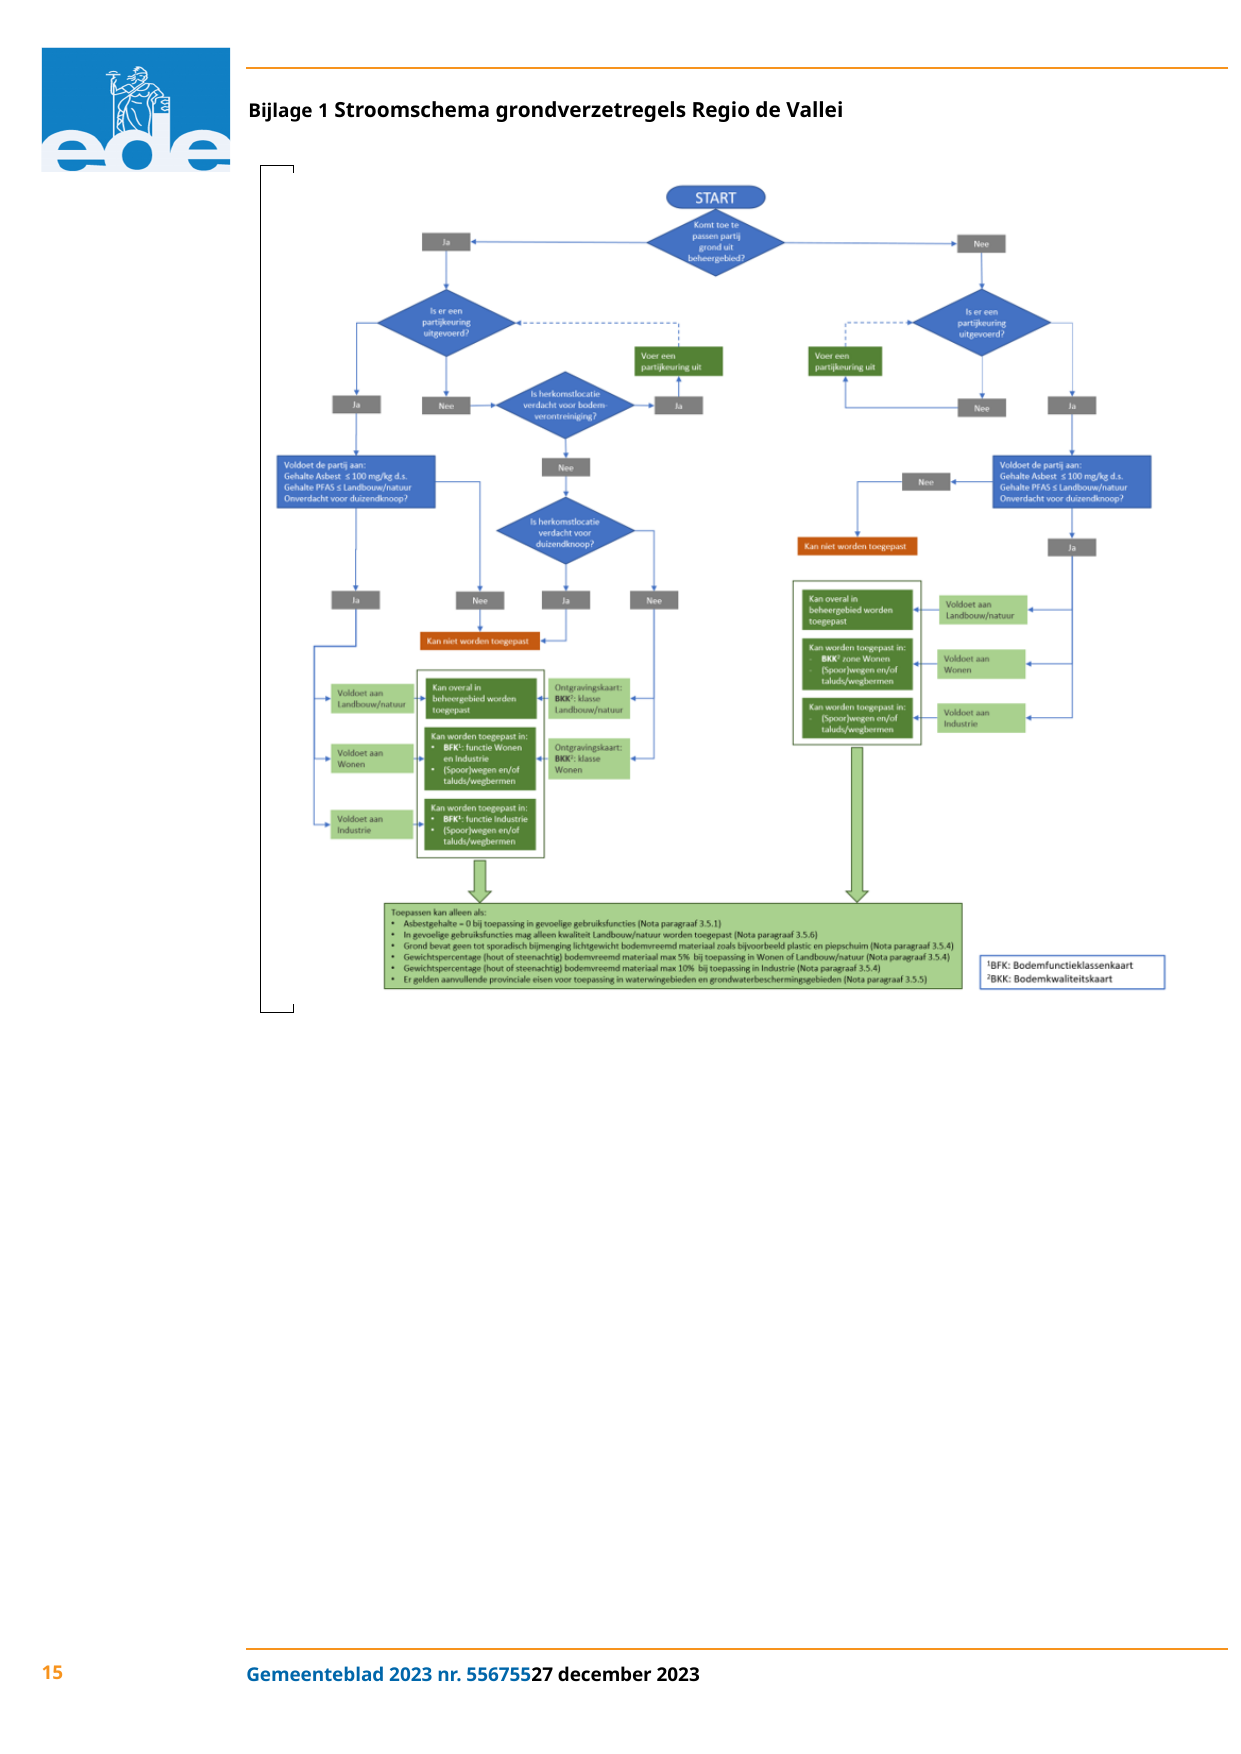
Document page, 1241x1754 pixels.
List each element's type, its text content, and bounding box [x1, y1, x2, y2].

picture [41, 47, 231, 172]
picture [268, 173, 1173, 1004]
text Bijlage 1 Stroomschema grondverzetregels Regio de Vallei [248, 95, 1152, 123]
